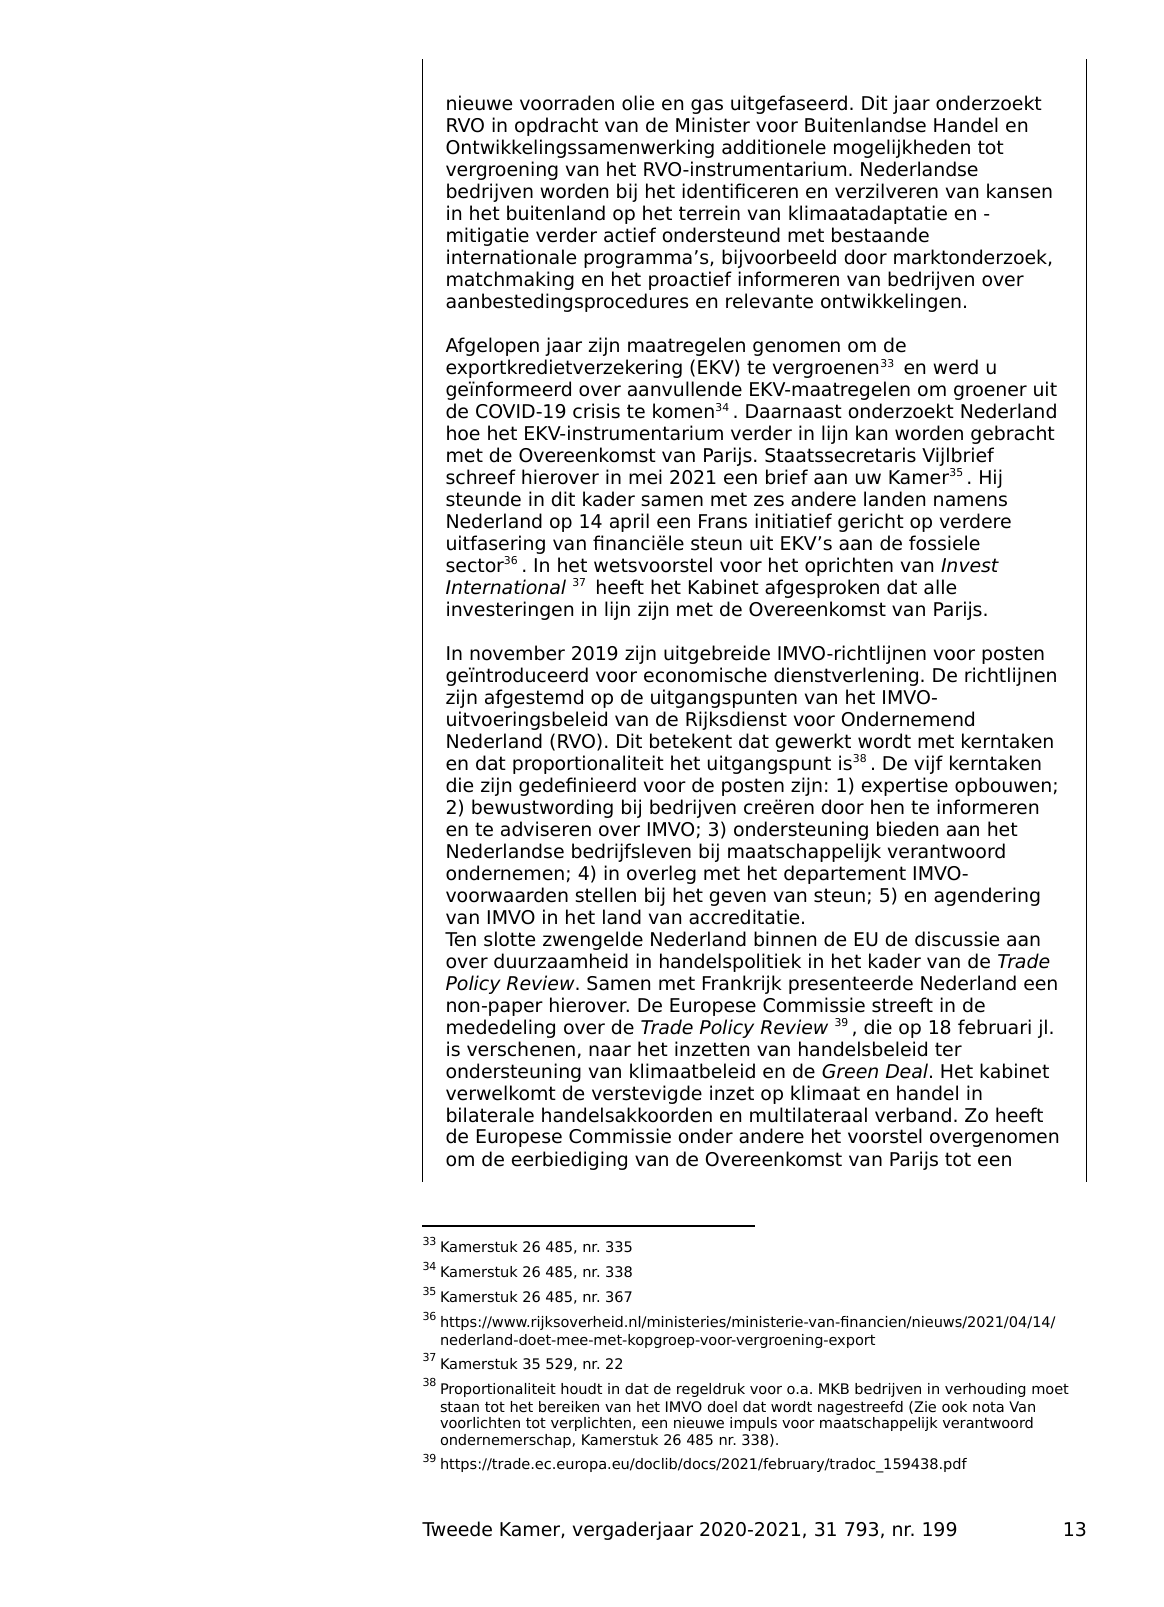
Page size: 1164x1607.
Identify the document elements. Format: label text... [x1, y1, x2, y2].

table_header nieuwe voorraden olie en gas uitgefaseerd. Dit jaar onderzoekt RVO in opdracht van de Minister voor Buitenlandse Handel en Ontwikkelingssamenwerking additionele mogelijkheden tot vergroening van het RVO-instrumentarium. Nederlandse bedrijven worden bij het identificeren en verzilveren van kansen in het buitenland op het terrein van klimaatadaptatie en -mitigatie verder actief ondersteund met bestaande internationale programma’s, bijvoorbeeld door marktonderzoek, matchmaking en het proactief informeren van bedrijven over aanbestedingsprocedures en relevante ontwikkelingen. Afgelopen jaar zijn maatregelen genomen om de exportkredietverzekering (EKV) te vergroenen en werd u geïnformeerd over aanvullende EKV-maatregelen om groener uit de COVID-19 crisis te komen. Daarnaast onderzoekt Nederland hoe het EKV-instrumentarium verder in lijn kan worden gebracht met de Overeenkomst van Parijs. Staatssecretaris Vijlbrief schreef hierover in mei 2021 een brief aan uw Kamer. Hij steunde in dit kader samen met zes andere landen namens Nederland op 14 april een Frans initiatief gericht op verdere uitfasering van financiële steun uit EKV’s aan de fossiele sector. In het wetsvoorstel voor het oprichten van Invest International heeft het Kabinet afgesproken dat alle investeringen in lijn zijn met de Overeenkomst van Parijs. In november 2019 zijn uitgebreide IMVO-richtlijnen voor posten geïntroduceerd voor economische dienstverlening. De richtlijnen zijn afgestemd op de uitgangspunten van het IMVO-uitvoeringsbeleid van de Rijksdienst voor Ondernemend Nederland (RVO). Dit betekent dat gewerkt wordt met kerntaken en dat proportionaliteit het uitgangspunt is. De vijf kerntaken die zijn gedefinieerd voor de posten zijn: 1) expertise opbouwen; 2) bewustwording bij bedrijven creëren door hen te informeren en te adviseren over IMVO; 3) ondersteuning bieden aan het Nederlandse bedrijfsleven bij maatschappelijk verantwoord ondernemen; 4) in overleg met het departement IMVO-voorwaarden stellen bij het geven van steun; 5) en agendering van IMVO in het land van accreditatie. Ten slotte zwengelde Nederland binnen de EU de discussie aan over duurzaamheid in handelspolitiek in het kader van de Trade Policy Review. Samen met Frankrijk presenteerde Nederland een non-paper hierover. De Europese Commissie streeft in de mededeling over de Trade Policy Review , die op 18 februari jl. is verschenen, naar het inzetten van handelsbeleid ter ondersteuning van klimaatbeleid en de Green Deal. Het kabinet verwelkomt de verstevigde inzet op klimaat en handel in bilaterale handelsakkoorden en multilateraal verband. Zo heeft de Europese Commissie onder andere het voorstel overgenomen om de eerbiediging van de Overeenkomst van Parijs tot een [423, 59, 1086, 1182]
